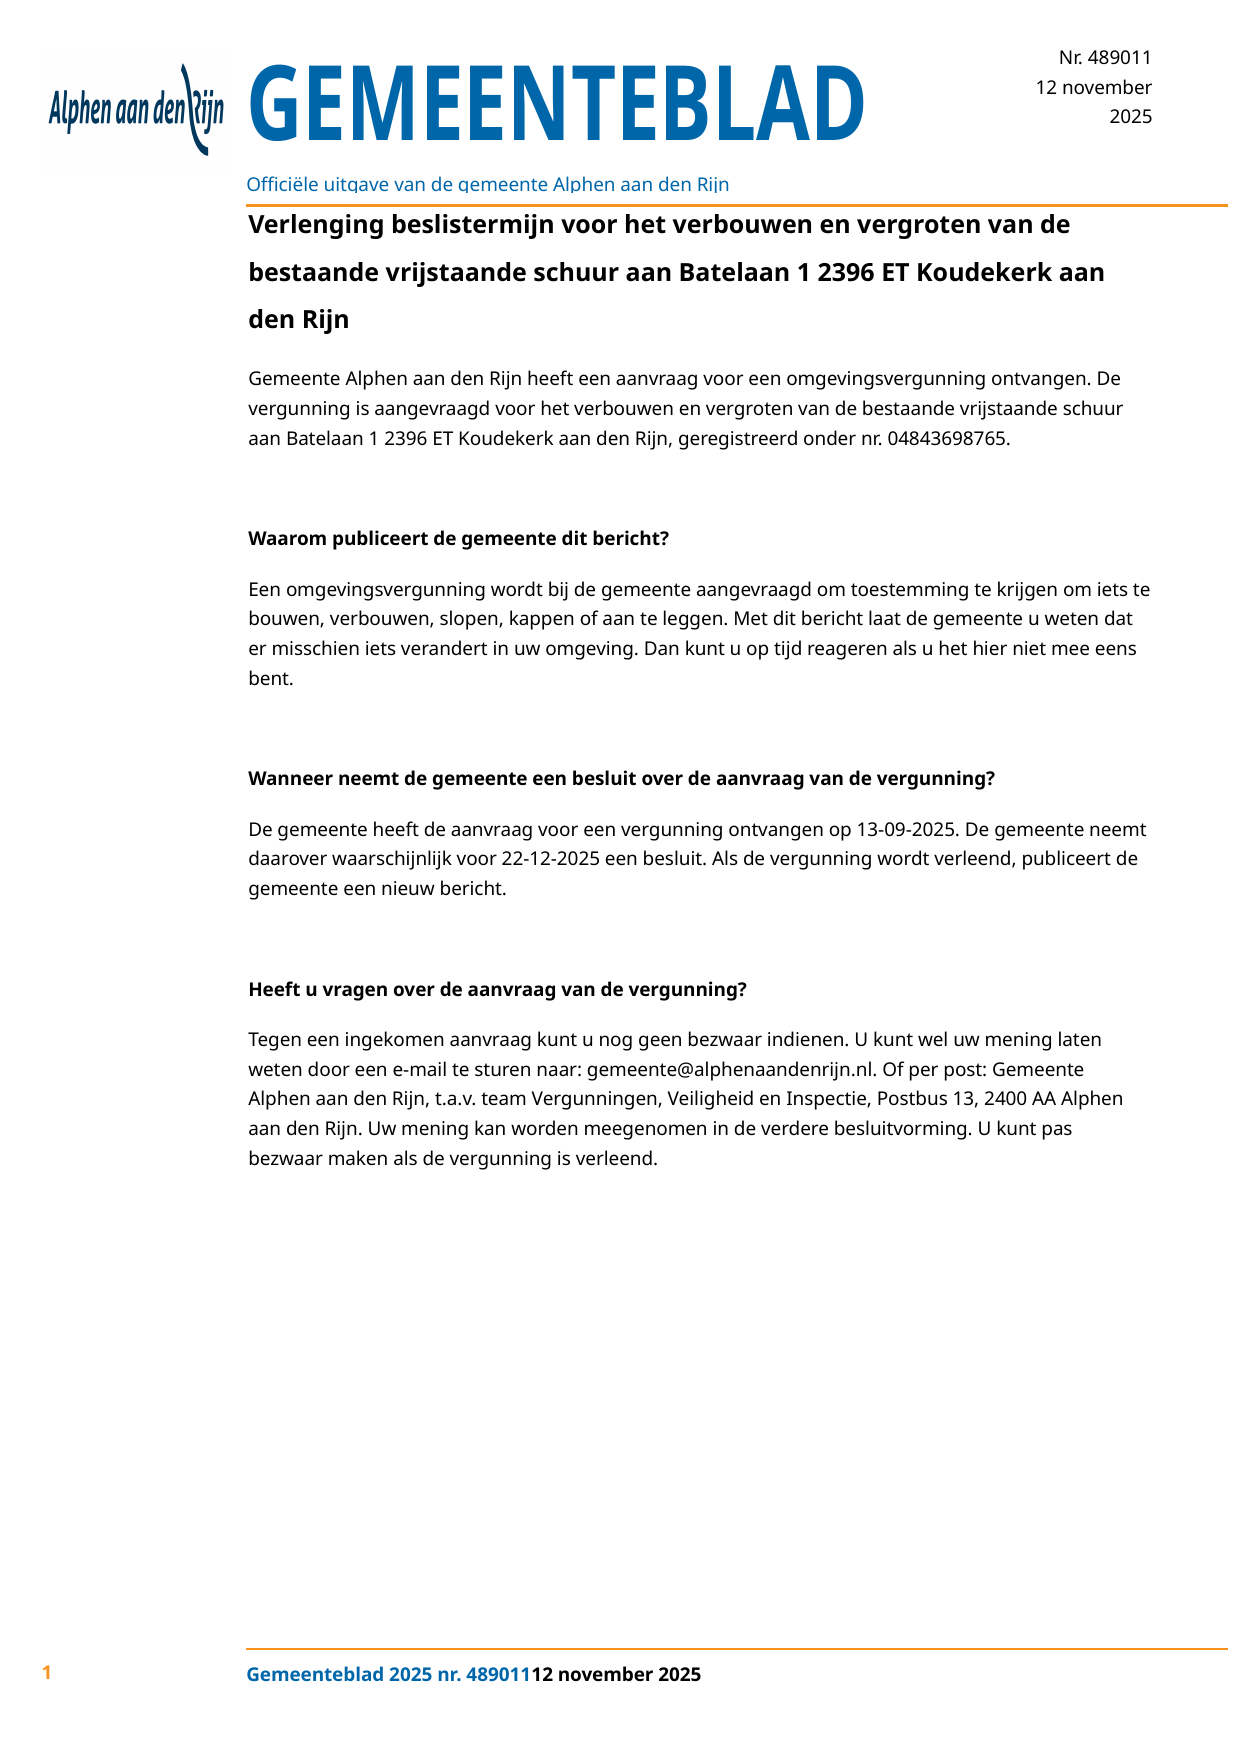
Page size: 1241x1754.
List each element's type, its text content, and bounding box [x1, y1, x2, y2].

text Heeft u vragen over de aanvraag van de vergunning? [248, 976, 1152, 1002]
text Tegen een ingekomen aanvraag kunt u nog geen bezwaar indienen. U kunt wel uw mening laten weten door een e-mail te sturen naar: gemeente@alphenaandenrijn.nl. Of per post: Gemeente Alphen aan den Rijn, t.a.v. team Vergunningen, Veiligheid en Inspectie, Postbus 13, 2400 AA Alphen aan den Rijn. Uw mening kan worden meegenomen in de verdere besluitvorming. U kunt pas bezwaar maken als de vergunning is verleend. [248, 1026, 1152, 1170]
picture [41, 47, 231, 172]
text Wanneer neemt de gemeente een besluit over de aanvraag van de vergunning? [248, 766, 1152, 791]
text Gemeente Alphen aan den Rijn heeft een aanvraag voor een omgevingsvergunning ontvangen. De vergunning is aangevraagd voor het verbouwen en vergroten van de bestaande vrijstaande schuur aan Batelaan 1 2396 ET Koudekerk aan den Rijn, geregistreerd onder nr. 04843698765. [248, 366, 1152, 450]
text De gemeente heeft de aanvraag voor een vergunning ontvangen op 13-09-2025. De gemeente neemt daarover waarschijnlijk voor 22-12-2025 een besluit. Als de vergunning wordt verleend, publiceert de gemeente een nieuw bericht. [248, 816, 1152, 901]
text Verlenging beslistermijn voor het verbouwen en vergroten van de bestaande vrijstaande schuur aan Batelaan 1 2396 ET Koudekerk aan den Rijn [248, 207, 1152, 336]
text Een omgevingsvergunning wordt bij de gemeente aangevraagd om toestemming te krijgen om iets te bouwen, verbouwen, slopen, kappen of aan te leggen. Met dit bericht laat de gemeente u weten dat er misschien iets verandert in uw omgeving. Dan kunt u op tijd reageren als u het hier niet mee eens bent. [248, 576, 1152, 690]
text Waarom publiceert de gemeente dit bericht? [248, 526, 1152, 551]
